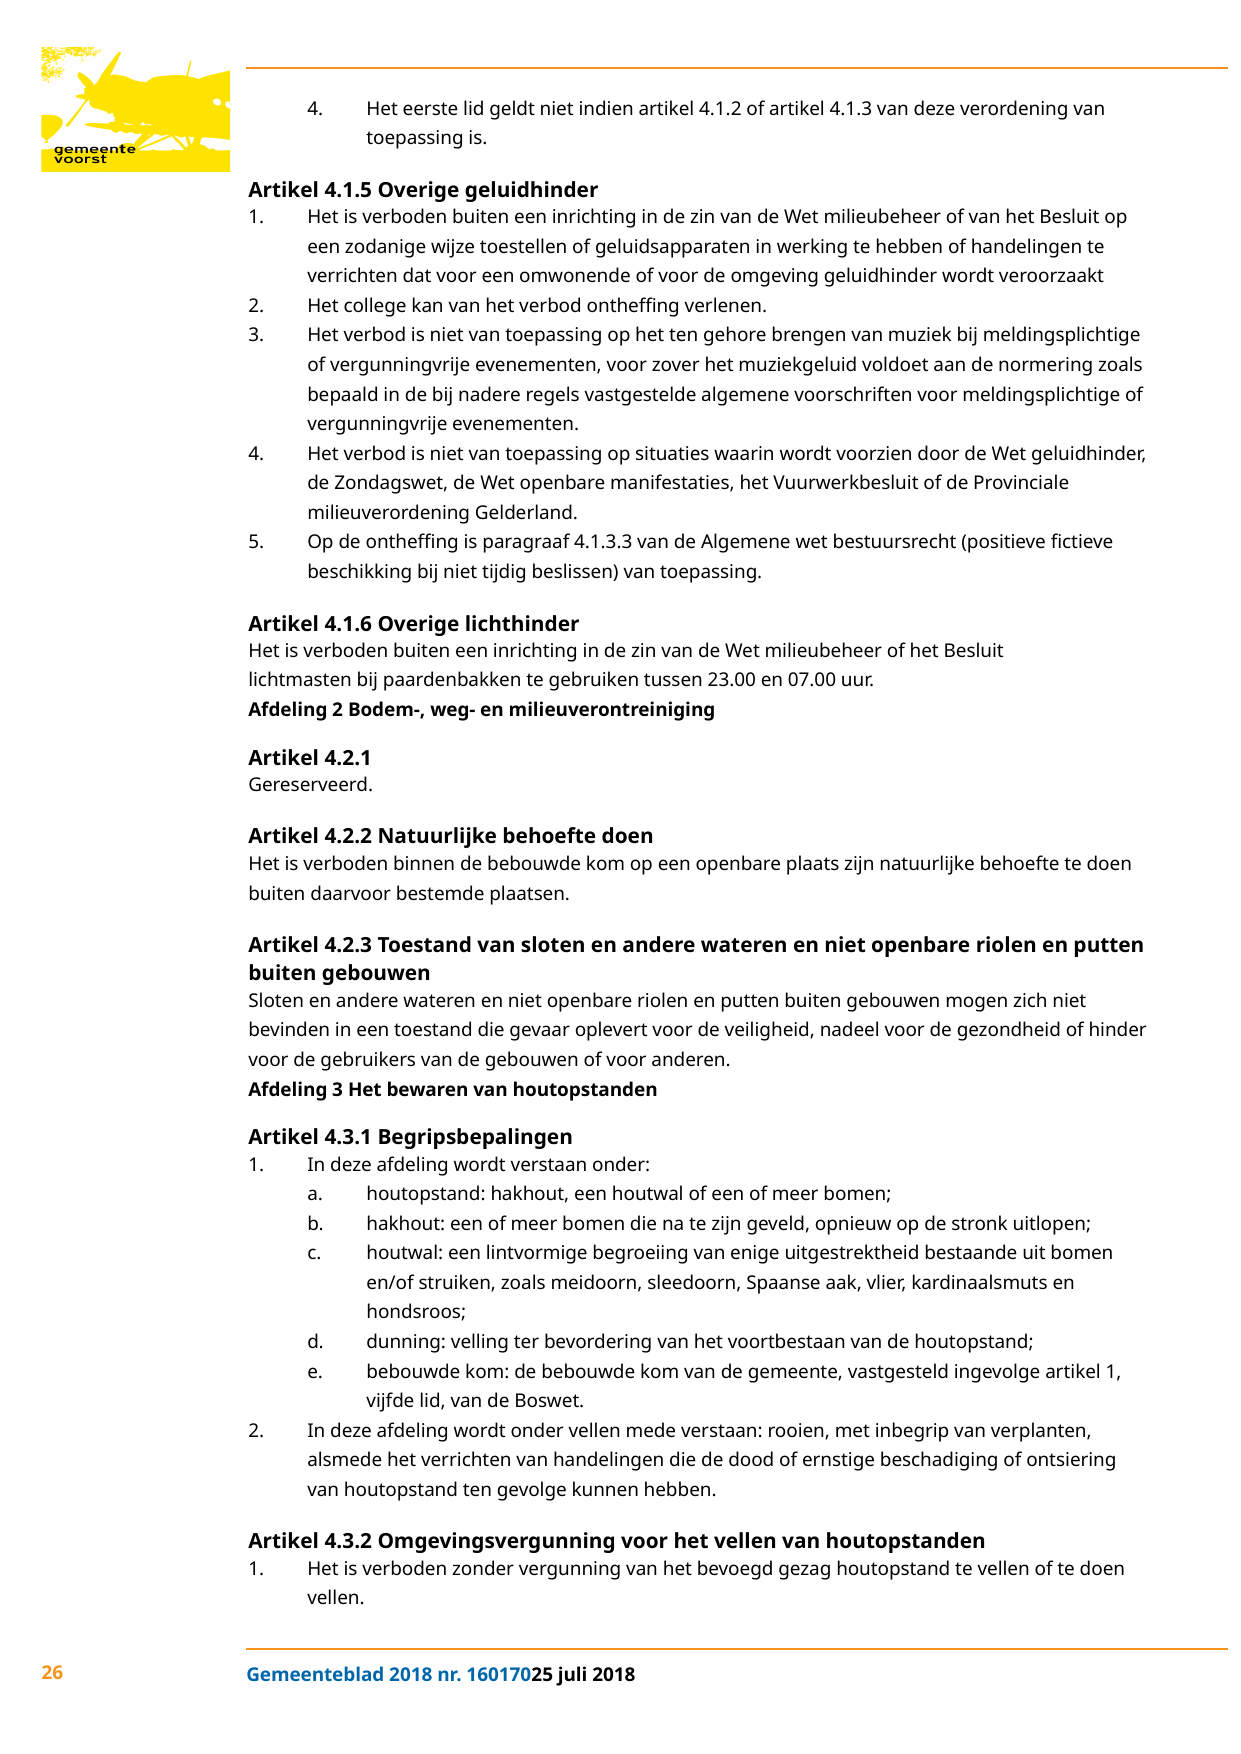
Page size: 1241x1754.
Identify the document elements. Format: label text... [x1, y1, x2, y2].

list dunning: velling ter bevordering van het voortbestaan van de houtopstand; [307, 1328, 1152, 1354]
text Afdeling 3 Het bewaren van houtopstanden [248, 1076, 1152, 1101]
list Het is verboden buiten een inrichting in de zin van de Wet milieubeheer of van het Besluit op een zodanige wijze toestellen of geluidsapparaten in werking te hebben of handelingen te verrichten dat voor een omwonende of voor de omgeving geluidhinder wordt veroorzaakt [248, 203, 1152, 288]
text Artikel 4.1.6 Overige lichthinder [248, 609, 1152, 637]
text Artikel 4.1.5 Overige geluidhinder [248, 175, 1152, 203]
text Afdeling 2 Bodem-, weg- en milieuverontreiniging [248, 696, 1152, 722]
picture [41, 47, 231, 172]
text Het is verboden binnen de bebouwde kom op een openbare plaats zijn natuurlijke behoefte te doen buiten daarvoor bestemde plaatsen. [248, 850, 1152, 905]
list Het verbod is niet van toepassing op het ten gehore brengen van muziek bij meldingsplichtige of vergunningvrije evenementen, voor zover het muziekgeluid voldoet aan de normering zoals bepaald in de bij nadere regels vastgestelde algemene voorschriften voor meldingsplichtige of vergunningvrije evenementen. [248, 322, 1152, 436]
list houtopstand: hakhout, een houtwal of een of meer bomen; [307, 1180, 1152, 1206]
list Het college kan van het verbod ontheffing verlenen. [248, 292, 1152, 318]
text Artikel 4.2.3 Toestand van sloten en andere wateren en niet openbare riolen en putten buiten gebouwen [248, 930, 1152, 987]
text lichtmasten bij paardenbakken te gebruiken tussen 23.00 en 07.00 uur. [248, 667, 1152, 692]
text Artikel 4.3.2 Omgevingsvergunning voor het vellen van houtopstanden [248, 1527, 1152, 1555]
text Sloten en andere wateren en niet openbare riolen en putten buiten gebouwen mogen zich niet bevinden in een toestand die gevaar oplevert voor de veiligheid, nadeel voor de gezondheid of hinder voor de gebruikers van de gebouwen of voor anderen. [248, 987, 1152, 1072]
text Gereserveerd. [248, 771, 1152, 797]
text Artikel 4.2.2 Natuurlijke behoefte doen [248, 822, 1152, 850]
list hakhout: een of meer bomen die na te zijn geveld, opnieuw op de stronk uitlopen; [307, 1210, 1152, 1236]
text Het is verboden buiten een inrichting in de zin van de Wet milieubeheer of het Besluit [248, 637, 1152, 663]
text Artikel 4.2.1 [248, 743, 1152, 771]
text Artikel 4.3.1 Begripsbepalingen [248, 1122, 1152, 1151]
list Op de ontheffing is paragraaf 4.1.3.3 van de Algemene wet bestuursrecht (positieve fictieve beschikking bij niet tijdig beslissen) van toepassing. [248, 529, 1152, 584]
list houtwal: een lintvormige begroeiing van enige uitgestrektheid bestaande uit bomen en/of struiken, zoals meidoorn, sleedoorn, Spaanse aak, vlier, kardinaalsmuts en hondsroos; [307, 1239, 1152, 1324]
list Het is verboden zonder vergunning van het bevoegd gezag houtopstand te vellen of te doen vellen. [248, 1555, 1152, 1610]
list In deze afdeling wordt onder vellen mede verstaan: rooien, met inbegrip van verplanten, alsmede het verrichten van handelingen die de dood of ernstige beschadiging of ontsiering van houtopstand ten gevolge kunnen hebben. [248, 1417, 1152, 1502]
list In deze afdeling wordt verstaan onder: [248, 1151, 1152, 1176]
list bebouwde kom: de bebouwde kom van de gemeente, vastgesteld ingevolge artikel 1, vijfde lid, van de Boswet. [307, 1358, 1152, 1413]
list Het eerste lid geldt niet indien artikel 4.1.2 of artikel 4.1.3 van deze verordening van toepassing is. [307, 95, 1152, 150]
list Het verbod is niet van toepassing op situaties waarin wordt voorzien door de Wet geluidhinder, de Zondagswet, de Wet openbare manifestaties, het Vuurwerkbesluit of de Provinciale milieuverordening Gelderland. [248, 440, 1152, 525]
